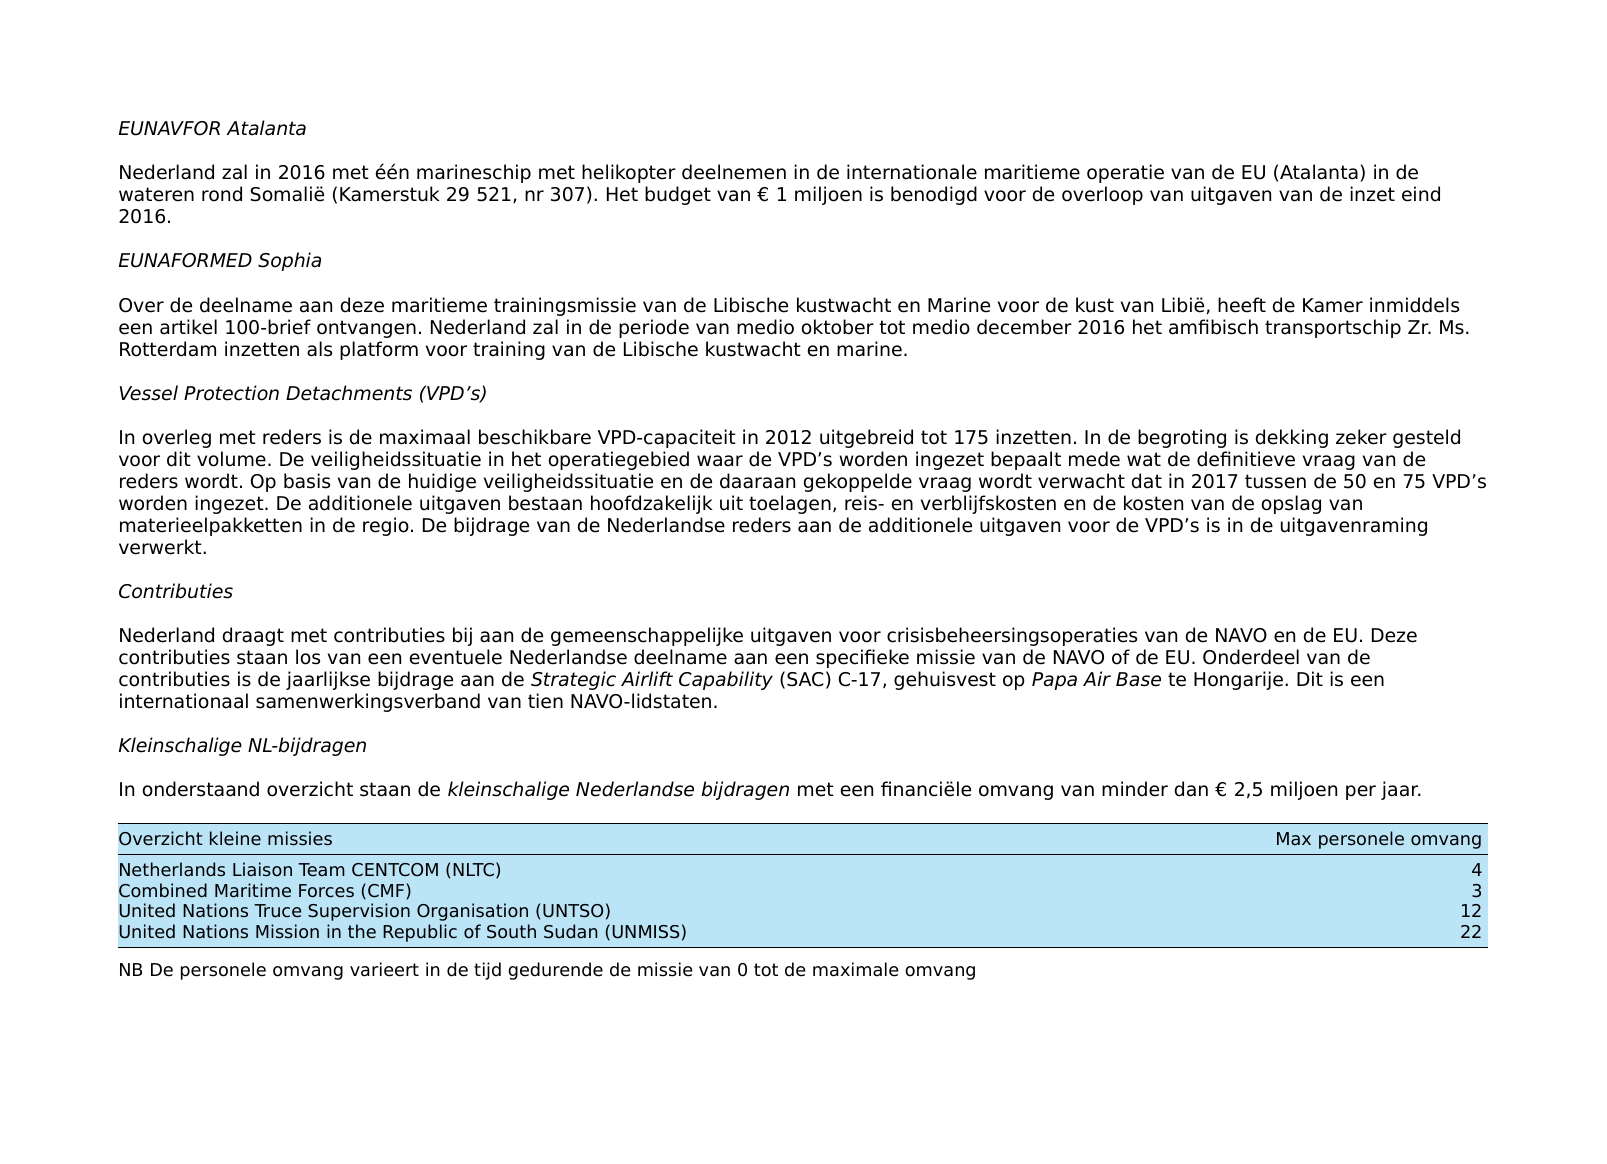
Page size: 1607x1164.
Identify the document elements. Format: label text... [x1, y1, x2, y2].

table_cell United Nations Truce Supervision Organisation (UNTSO) [118, 901, 1214, 922]
table_cell Combined Maritime Forces (CMF) [118, 881, 1214, 901]
table_header Overzicht kleine missies [118, 824, 1214, 854]
subtitle Vessel Protection Detachments (VPD’s) [118, 383, 1488, 405]
text Over de deelname aan deze maritieme trainingsmissie van de Libische kustwacht en Marine voor de kust van Libië, heeft de Kamer inmiddels een artikel 100-brief ontvangen. Nederland zal in de periode van medio oktober tot medio december 2016 het amfibisch transportschip Zr. Ms. Rotterdam inzetten als platform voor training van de Libische kustwacht en marine. [118, 294, 1488, 361]
subtitle EUNAVFOR Atalanta [118, 118, 1488, 140]
table_cell 3 [1214, 881, 1488, 901]
subtitle Kleinschalige NL-bijdragen [118, 735, 1488, 757]
table_cell 22 [1214, 922, 1488, 947]
table_cell Netherlands Liaison Team CENTCOM (NLTC) [118, 855, 1214, 881]
table_cell NB De personele omvang varieert in de tijd gedurende de missie van 0 tot de maximale omvang [118, 948, 1488, 981]
text In overleg met reders is de maximaal beschikbare VPD-capaciteit in 2012 uitgebreid tot 175 inzetten. In de begroting is dekking zeker gesteld voor dit volume. De veiligheidssituatie in het operatiegebied waar de VPD’s worden ingezet bepaalt mede wat de definitieve vraag van de reders wordt. Op basis van de huidige veiligheidssituatie en de daaraan gekoppelde vraag wordt verwacht dat in 2017 tussen de 50 en 75 VPD’s worden ingezet. De additionele uitgaven bestaan hoofdzakelijk uit toelagen, reis- en verblijfskosten en de kosten van de opslag van materieelpakketten in de regio. De bijdrage van de Nederlandse reders aan de additionele uitgaven voor de VPD’s is in de uitgavenraming verwerkt. [118, 427, 1488, 559]
text In onderstaand overzicht staan de kleinschalige Nederlandse bijdragen met een financiële omvang van minder dan € 2,5 miljoen per jaar. [118, 779, 1488, 801]
text Nederland zal in 2016 met één marineschip met helikopter deelnemen in de internationale maritieme operatie van de EU (Atalanta) in de wateren rond Somalië (Kamerstuk 29 521, nr 307). Het budget van € 1 miljoen is benodigd voor de overloop van uitgaven van de inzet eind 2016. [118, 162, 1488, 228]
table_header Max personele omvang [1214, 824, 1488, 854]
table_cell 4 [1214, 855, 1488, 881]
table_cell 12 [1214, 901, 1488, 922]
subtitle EUNAFORMED Sophia [118, 250, 1488, 272]
table_cell United Nations Mission in the Republic of South Sudan (UNMISS) [118, 922, 1214, 947]
text Nederland draagt met contributies bij aan de gemeenschappelijke uitgaven voor crisisbeheersingsoperaties van de NAVO en de EU. Deze contributies staan los van een eventuele Nederlandse deelname aan een specifieke missie van de NAVO of de EU. Onderdeel van de contributies is de jaarlijkse bijdrage aan de Strategic Airlift Capability (SAC) C-17, gehuisvest op Papa Air Base te Hongarije. Dit is een internationaal samenwerkingsverband van tien NAVO-lidstaten. [118, 625, 1488, 713]
subtitle Contributies [118, 581, 1488, 603]
